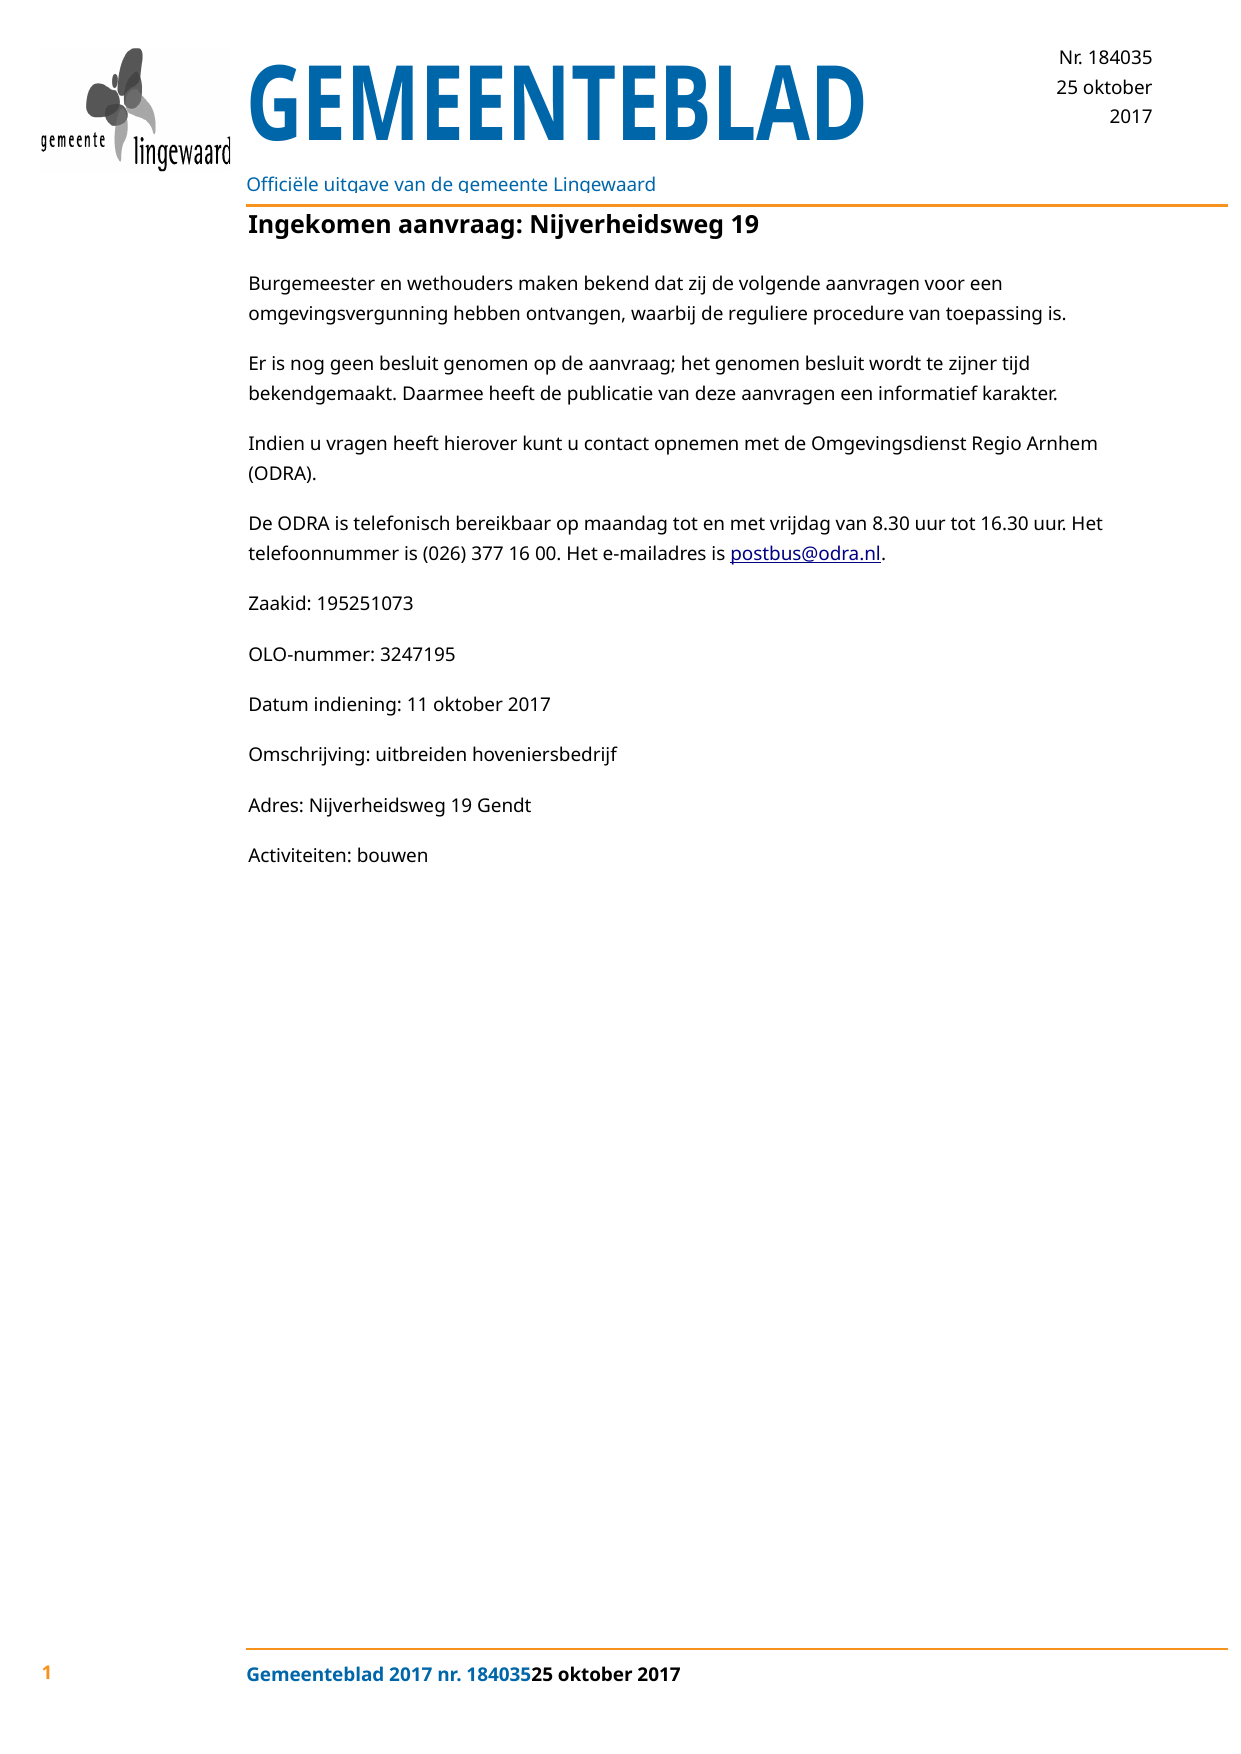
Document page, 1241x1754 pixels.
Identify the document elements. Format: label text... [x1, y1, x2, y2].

text Er is nog geen besluit genomen op de aanvraag; het genomen besluit wordt te zijner tijd bekendgemaakt. Daarmee heeft de publicatie van deze aanvragen een informatief karakter. [248, 350, 1152, 406]
picture [41, 47, 231, 172]
text Burgemeester en wethouders maken bekend dat zij de volgende aanvragen voor een omgevingsvergunning hebben ontvangen, waarbij de reguliere procedure van toepassing is. [248, 270, 1152, 326]
text Activiteiten: bouwen [248, 842, 1152, 868]
text OLO-nummer: 3247195 [248, 641, 1152, 666]
text Indien u vragen heeft hierover kunt u contact opnemen met de Omgevingsdienst Regio Arnhem (ODRA). [248, 430, 1152, 486]
text Omschrijving: uitbreiden hoveniersbedrijf [248, 742, 1152, 767]
text Datum indiening: 11 oktober 2017 [248, 691, 1152, 717]
text De ODRA is telefonisch bereikbaar op maandag tot en met vrijdag van 8.30 uur tot 16.30 uur. Het telefoonnummer is (026) 377 16 00. Het e-mailadres is postbus@odra.nl. [248, 510, 1152, 566]
text Ingekomen aanvraag: Nijverheidsweg 19 [248, 207, 1152, 241]
text Adres: Nijverheidsweg 19 Gendt [248, 792, 1152, 818]
text Zaakid: 195251073 [248, 590, 1152, 616]
